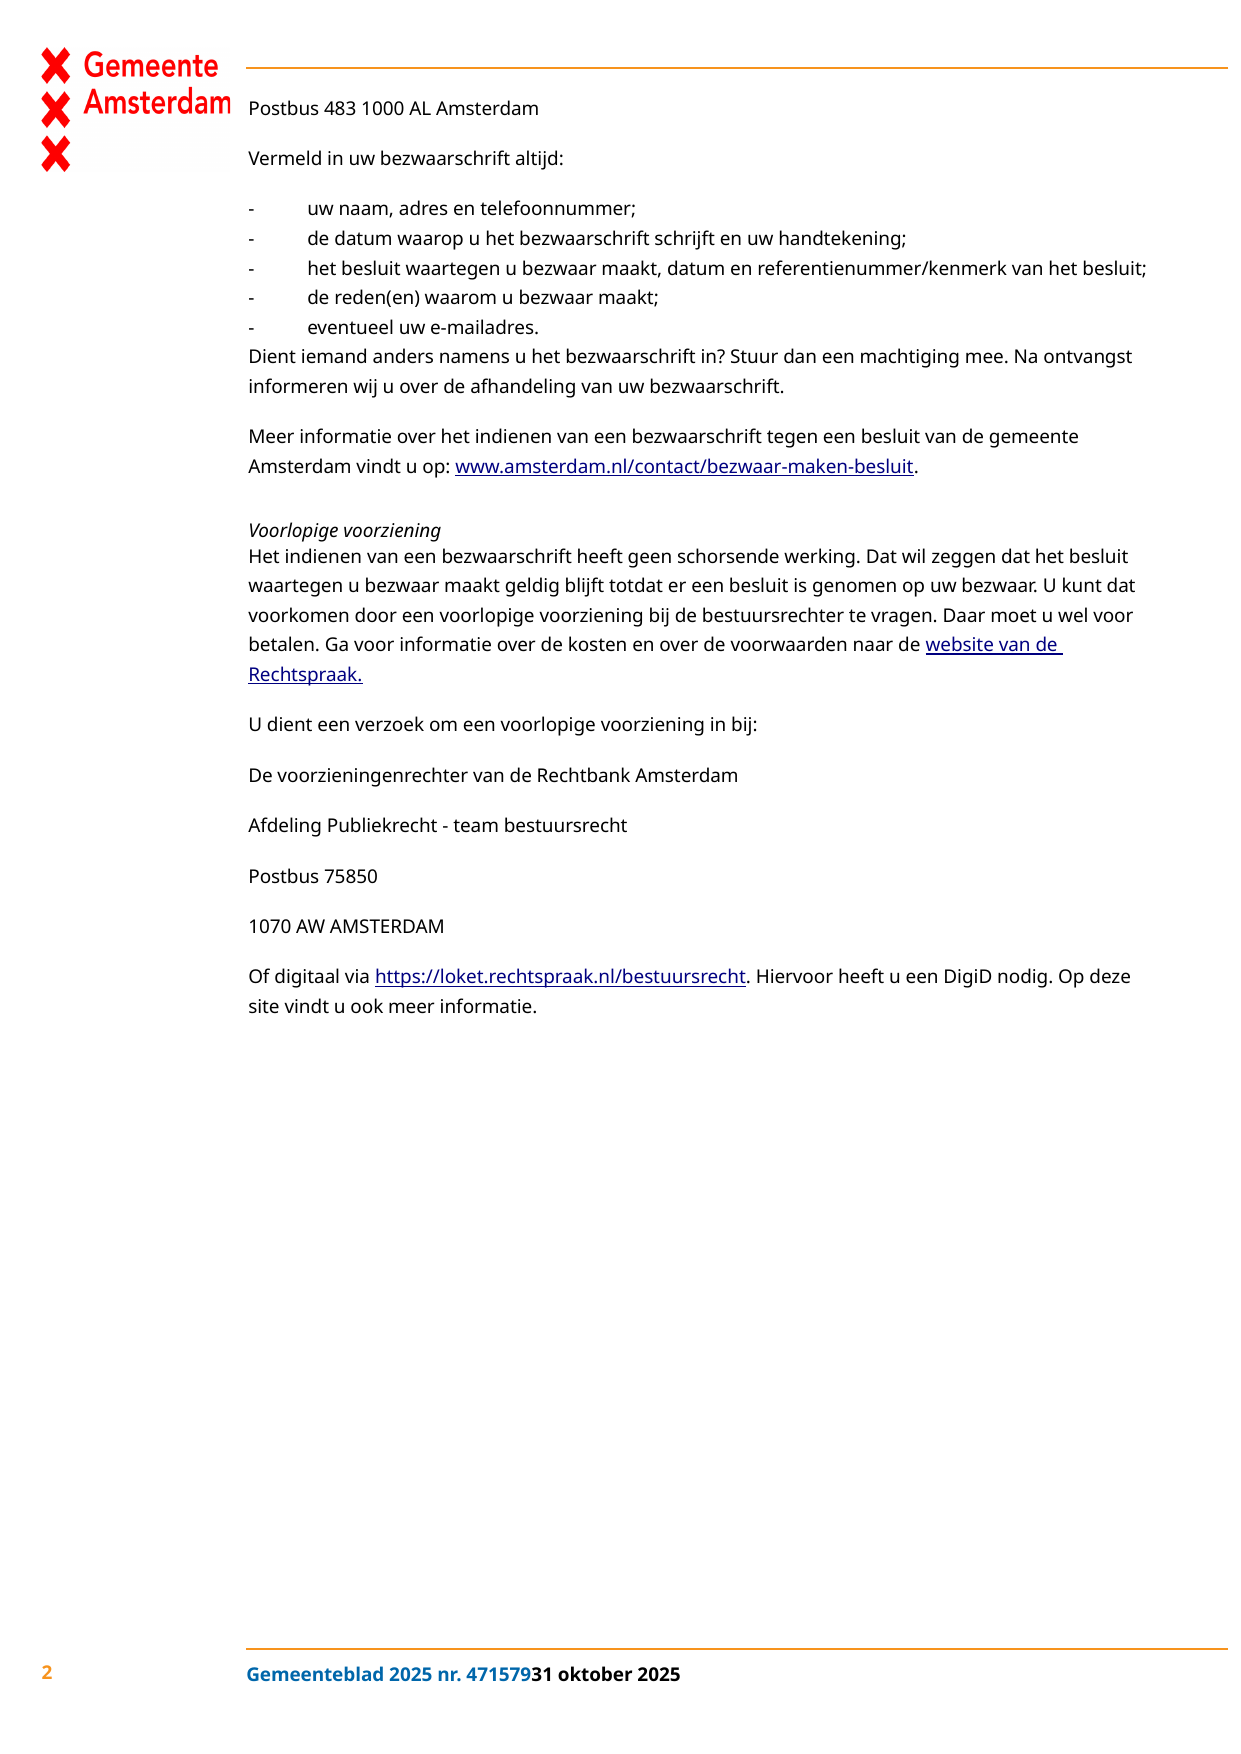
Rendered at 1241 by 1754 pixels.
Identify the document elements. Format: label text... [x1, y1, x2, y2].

text Afdeling Publiekrecht - team bestuursrecht [248, 812, 1152, 838]
text Postbus 483 1000 AL Amsterdam [248, 95, 1152, 121]
text Het indienen van een bezwaarschrift heeft geen schorsende werking. Dat wil zeggen dat het besluit waartegen u bezwaar maakt geldig blijft totdat er een besluit is genomen op uw bezwaar. U kunt dat voorkomen door een voorlopige voorziening bij de bestuursrechter te vragen. Daar moet u wel voor betalen. Ga voor informatie over de kosten en over de voorwaarden naar de website van de Rechtspraak. [248, 543, 1152, 687]
text U dient een verzoek om een voorlopige voorziening in bij: [248, 712, 1152, 737]
text Meer informatie over het indienen van een bezwaarschrift tegen een besluit van de gemeente Amsterdam vindt u op: www.amsterdam.nl/contact/bezwaar-maken-besluit. [248, 423, 1152, 479]
text De voorzieningenrechter van de Rechtbank Amsterdam [248, 762, 1152, 788]
text 1070 AW AMSTERDAM [248, 913, 1152, 939]
text Postbus 75850 [248, 863, 1152, 888]
list de reden(en) waarom u bezwaar maakt; [248, 284, 1152, 310]
list uw naam, adres en telefoonnummer; [248, 196, 1152, 221]
picture [41, 47, 231, 172]
text Of digitaal via https://loket.rechtspraak.nl/bestuursrecht. Hiervoor heeft u een DigiD nodig. Op deze site vindt u ook meer informatie. [248, 964, 1152, 1019]
text Dient iemand anders namens u het bezwaarschrift in? Stuur dan een machtiging mee. Na ontvangst informeren wij u over de afhandeling van uw bezwaarschrift. [248, 343, 1152, 399]
text Voorlopige voorziening [248, 517, 1152, 543]
list eventueel uw e-mailadres. [248, 314, 1152, 340]
list het besluit waartegen u bezwaar maakt, datum en referentienummer/kenmerk van het besluit; [248, 255, 1152, 281]
text Vermeld in uw bezwaarschrift altijd: [248, 145, 1152, 171]
list de datum waarop u het bezwaarschrift schrijft en uw handtekening; [248, 225, 1152, 251]
